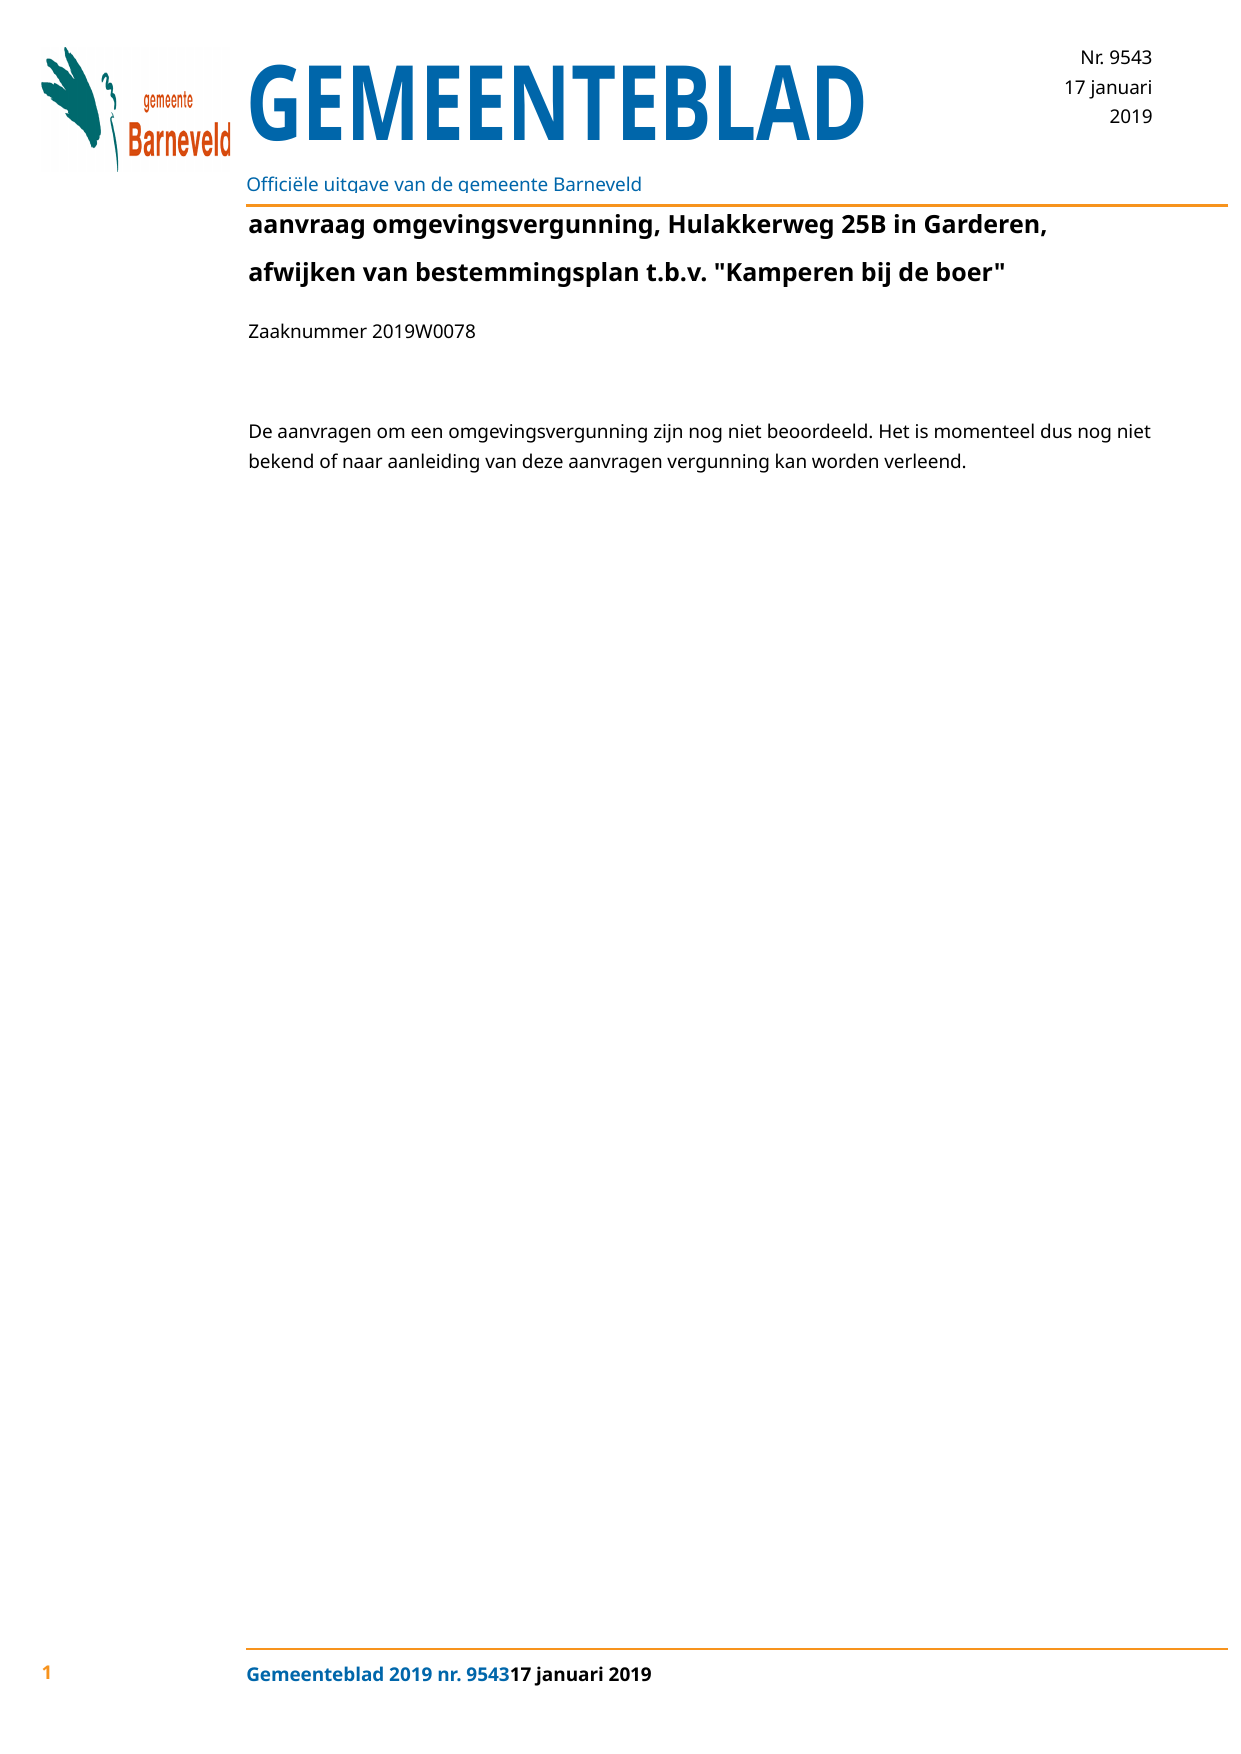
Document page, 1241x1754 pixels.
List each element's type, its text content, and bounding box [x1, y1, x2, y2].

picture [41, 47, 231, 172]
text aanvraag omgevingsvergunning, Hulakkerweg 25B in Garderen, afwijken van bestemmingsplan t.b.v. "Kamperen bij de boer" [248, 207, 1152, 288]
text Zaaknummer 2019W0078 [248, 318, 1152, 344]
text De aanvragen om een omgevingsvergunning zijn nog niet beoordeeld. Het is momenteel dus nog niet bekend of naar aanleiding van deze aanvragen vergunning kan worden verleend. [248, 419, 1152, 474]
